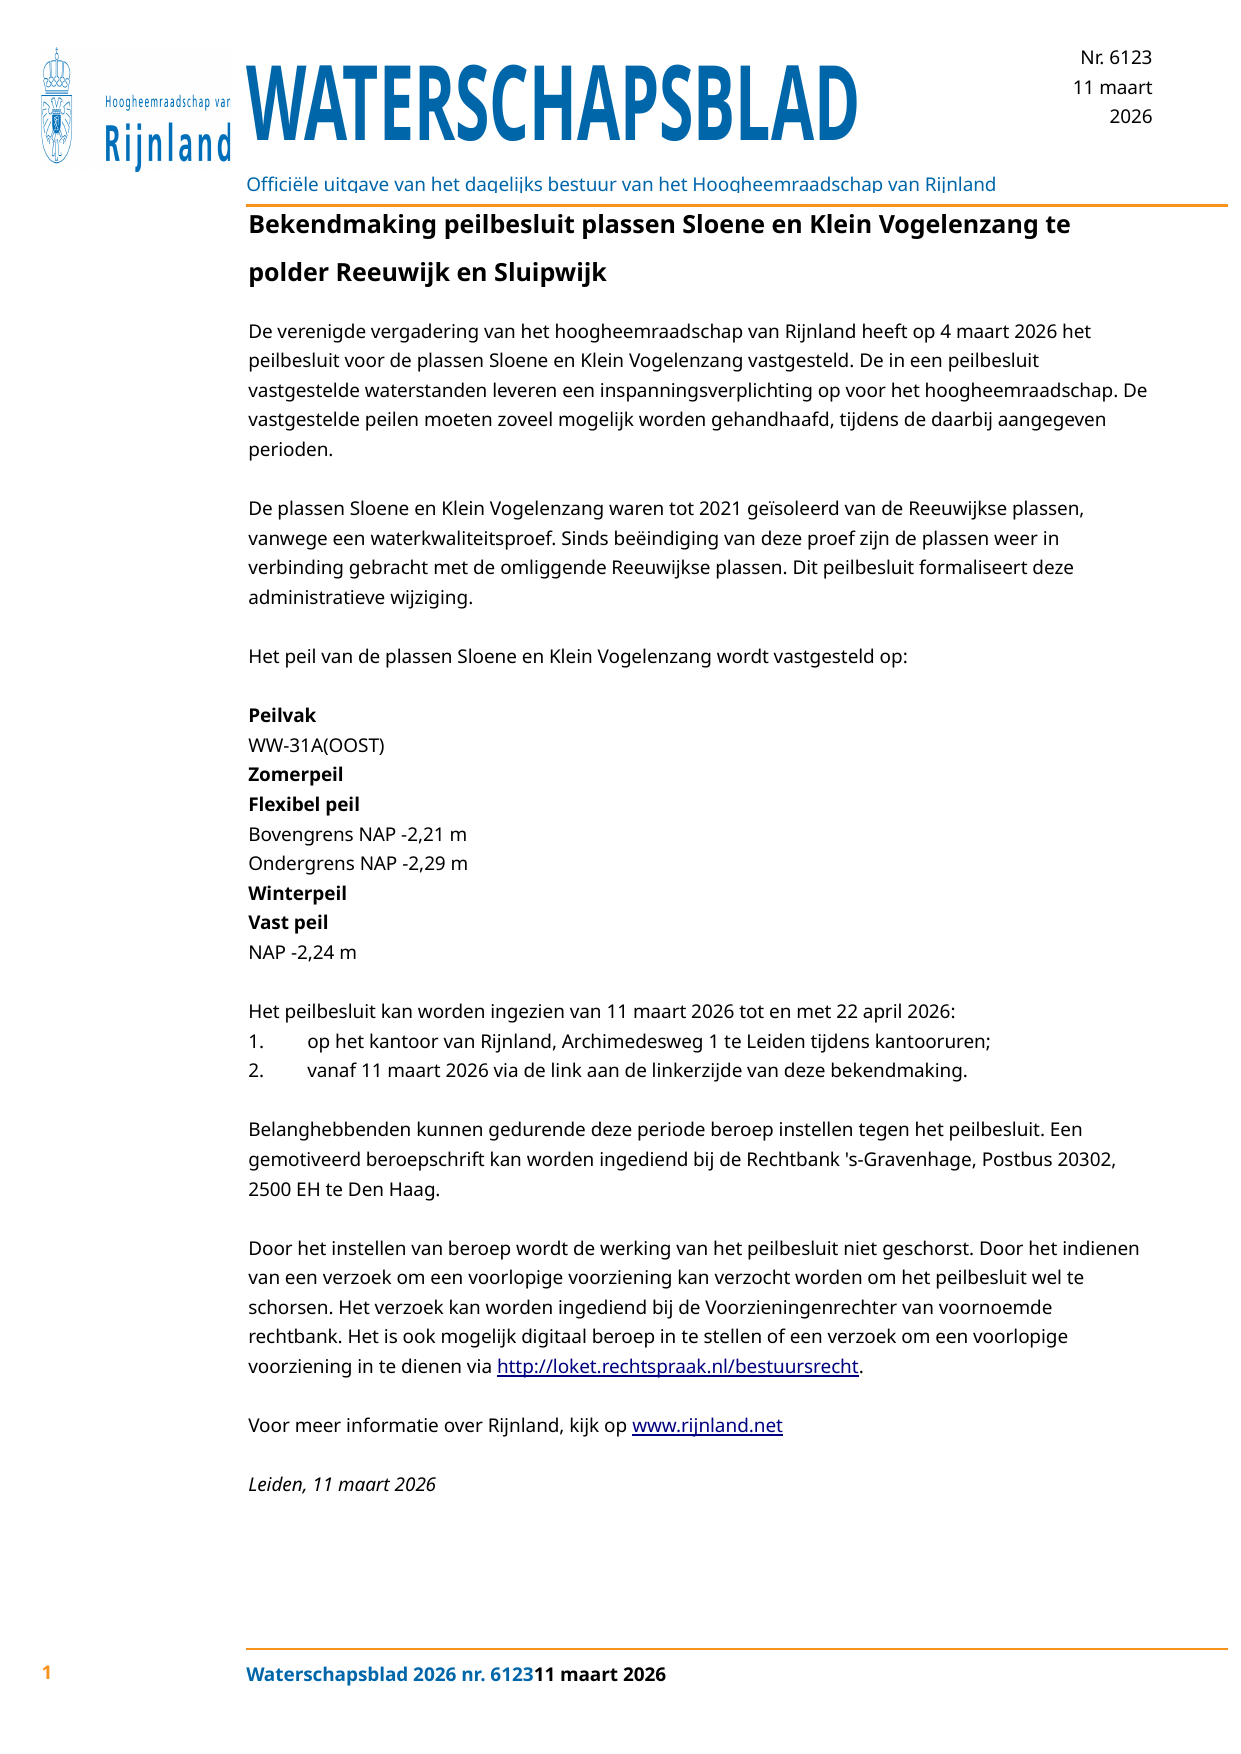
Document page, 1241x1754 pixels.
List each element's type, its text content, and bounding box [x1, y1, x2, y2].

text Vast peil [248, 909, 1152, 935]
text Winterpeil [248, 880, 1152, 906]
text Het peilbesluit kan worden ingezien van 11 maart 2026 tot en met 22 april 2026: [248, 998, 1152, 1024]
picture [41, 47, 231, 172]
text Flexibel peil [248, 791, 1152, 817]
text Bovengrens NAP -2,21 m [248, 821, 1152, 847]
text Leiden, 11 maart 2026 [248, 1472, 1152, 1497]
text Zomerpeil [248, 762, 1152, 787]
text Door het instellen van beroep wordt de werking van het peilbesluit niet geschorst. Door het indienen van een verzoek om een voorlopige voorziening kan verzocht worden om het peilbesluit wel te schorsen. Het verzoek kan worden ingediend bij de Voorzieningenrechter van voornoemde rechtbank. Het is ook mogelijk digitaal beroep in te stellen of een verzoek om een voorlopige voorziening in te dienen via http://loket.rechtspraak.nl/bestuursrecht. [248, 1235, 1152, 1379]
text Het peil van de plassen Sloene en Klein Vogelenzang wordt vastgesteld op: [248, 643, 1152, 669]
text Ondergrens NAP -2,29 m [248, 850, 1152, 876]
text Voor meer informatie over Rijnland, kijk op www.rijnland.net [248, 1412, 1152, 1438]
text De plassen Sloene en Klein Vogelenzang waren tot 2021 geïsoleerd van de Reeuwijkse plassen, vanwege een waterkwaliteitsproef. Sinds beëindiging van deze proef zijn de plassen weer in verbinding gebracht met de omliggende Reeuwijkse plassen. Dit peilbesluit formaliseert deze administratieve wijziging. [248, 495, 1152, 610]
text De verenigde vergadering van het hoogheemraadschap van Rijnland heeft op 4 maart 2026 het peilbesluit voor de plassen Sloene en Klein Vogelenzang vastgesteld. De in een peilbesluit vastgestelde waterstanden leveren een inspanningsverplichting op voor het hoogheemraadschap. De vastgestelde peilen moeten zoveel mogelijk worden gehandhaafd, tijdens de daarbij aangegeven perioden. [248, 318, 1152, 462]
text NAP -2,24 m [248, 939, 1152, 965]
text WW-31A(OOST) [248, 732, 1152, 758]
list vanaf 11 maart 2026 via de link aan de linkerzijde van deze bekendmaking. [248, 1057, 1152, 1083]
text Peilvak [248, 702, 1152, 728]
list op het kantoor van Rijnland, Archimedesweg 1 te Leiden tijdens kantooruren; [248, 1028, 1152, 1054]
text Bekendmaking peilbesluit plassen Sloene en Klein Vogelenzang te polder Reeuwijk en Sluipwijk [248, 207, 1152, 288]
text Belanghebbenden kunnen gedurende deze periode beroep instellen tegen het peilbesluit. Een gemotiveerd beroepschrift kan worden ingediend bij de Rechtbank 's-Gravenhage, Postbus 20302, 2500 EH te Den Haag. [248, 1117, 1152, 1202]
